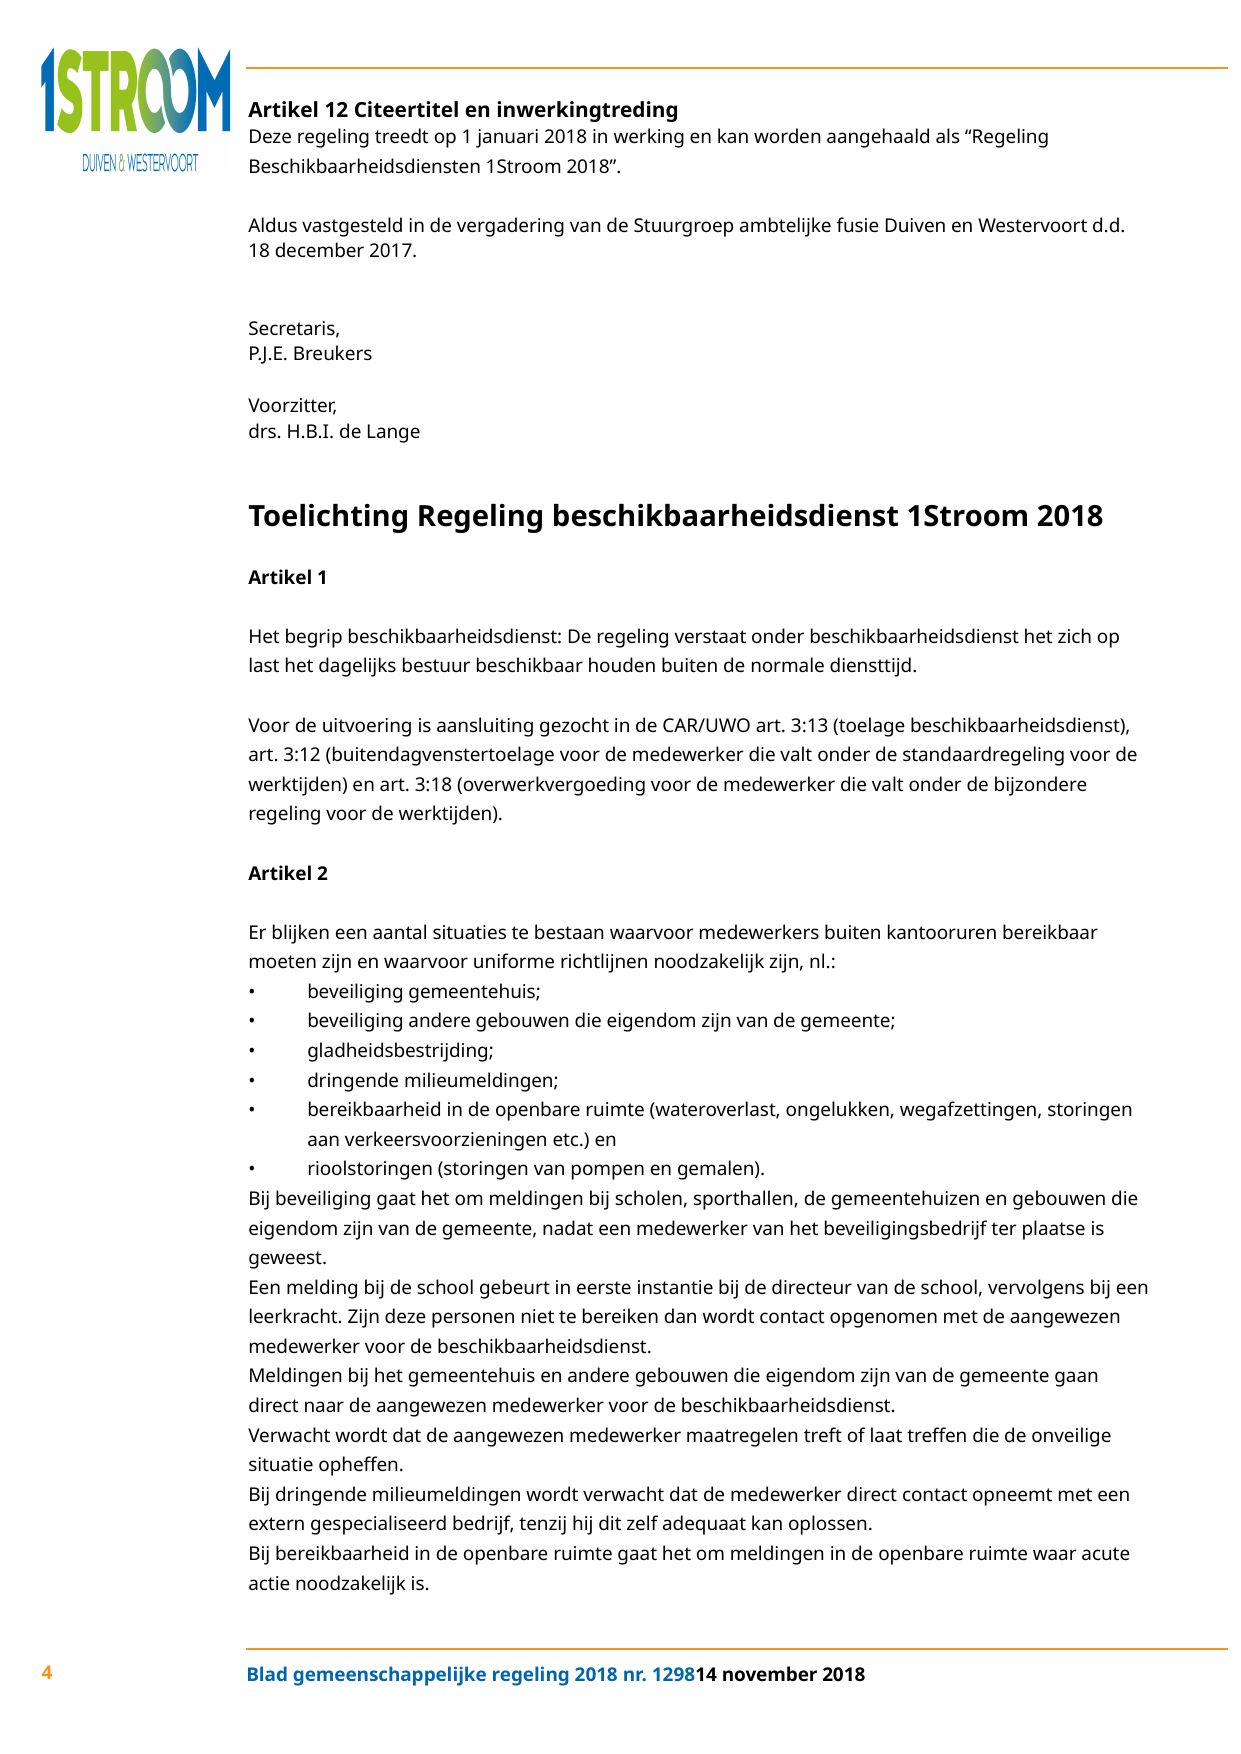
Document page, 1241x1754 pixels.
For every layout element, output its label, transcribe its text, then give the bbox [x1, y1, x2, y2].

text Er blijken een aantal situaties te bestaan waarvoor medewerkers buiten kantooruren bereikbaar moeten zijn en waarvoor uniforme richtlijnen noodzakelijk zijn, nl.: [248, 919, 1152, 974]
text Deze regeling treedt op 1 januari 2018 in werking en kan worden aangehaald als “Regeling Beschikbaarheidsdiensten 1Stroom 2018”. [248, 123, 1152, 178]
text Voorzitter, [248, 392, 1152, 418]
text Bij beveiliging gaat het om meldingen bij scholen, sporthallen, de gemeentehuizen en gebouwen die eigendom zijn van de gemeente, nadat een medewerker van het beveiligingsbedrijf ter plaatse is geweest. [248, 1185, 1152, 1270]
picture [41, 47, 231, 172]
list beveiliging andere gebouwen die eigendom zijn van de gemeente; [248, 1008, 1152, 1033]
text Artikel 1 [248, 564, 1152, 589]
list dringende milieumeldingen; [248, 1067, 1152, 1092]
text drs. H.B.I. de Lange [248, 418, 1152, 443]
text Verwacht wordt dat de aangewezen medewerker maatregelen treft of laat treffen die de onveilige situatie opheffen. [248, 1422, 1152, 1477]
text Het begrip beschikbaarheidsdienst: De regeling verstaat onder beschikbaarheidsdienst het zich op last het dagelijks bestuur beschikbaar houden buiten de normale diensttijd. [248, 623, 1152, 678]
list rioolstoringen (storingen van pompen en gemalen). [248, 1156, 1152, 1181]
text Toelichting Regeling beschikbaarheidsdienst 1Stroom 2018 [248, 495, 1152, 535]
text P.J.E. Breukers [248, 341, 1152, 366]
text Secretaris, [248, 315, 1152, 341]
list gladheidsbestrijding; [248, 1037, 1152, 1063]
text Een melding bij de school gebeurt in eerste instantie bij de directeur van de school, vervolgens bij een leerkracht. Zijn deze personen niet te bereiken dan wordt contact opgenomen met de aangewezen medewerker voor de beschikbaarheidsdienst. [248, 1274, 1152, 1359]
text Artikel 2 [248, 860, 1152, 885]
list beveiliging gemeentehuis; [248, 978, 1152, 1004]
text Bij bereikbaarheid in de openbare ruimte gaat het om meldingen in de openbare ruimte waar acute actie noodzakelijk is. [248, 1540, 1152, 1595]
list bereikbaarheid in de openbare ruimte (wateroverlast, ongelukken, wegafzettingen, storingen aan verkeersvoorzieningen etc.) en [248, 1096, 1152, 1152]
text Voor de uitvoering is aansluiting gezocht in de CAR/UWO art. 3:13 (toelage beschikbaarheidsdienst), art. 3:12 (buitendagvenstertoelage voor de medewerker die valt onder de standaardregeling voor de werktijden) en art. 3:18 (overwerkvergoeding voor de medewerker die valt onder de bijzondere regeling voor de werktijden). [248, 712, 1152, 826]
text Meldingen bij het gemeentehuis en andere gebouwen die eigendom zijn van de gemeente gaan direct naar de aangewezen medewerker voor de beschikbaarheidsdienst. [248, 1363, 1152, 1418]
text Artikel 12 Citeertitel en inwerkingtreding [248, 95, 1152, 123]
text Bij dringende milieumeldingen wordt verwacht dat de medewerker direct contact opneemt met een extern gespecialiseerd bedrijf, tenzij hij dit zelf adequaat kan oplossen. [248, 1481, 1152, 1536]
text Aldus vastgesteld in de vergadering van de Stuurgroep ambtelijke fusie Duiven en Westervoort d.d. 18 december 2017. [248, 212, 1152, 263]
